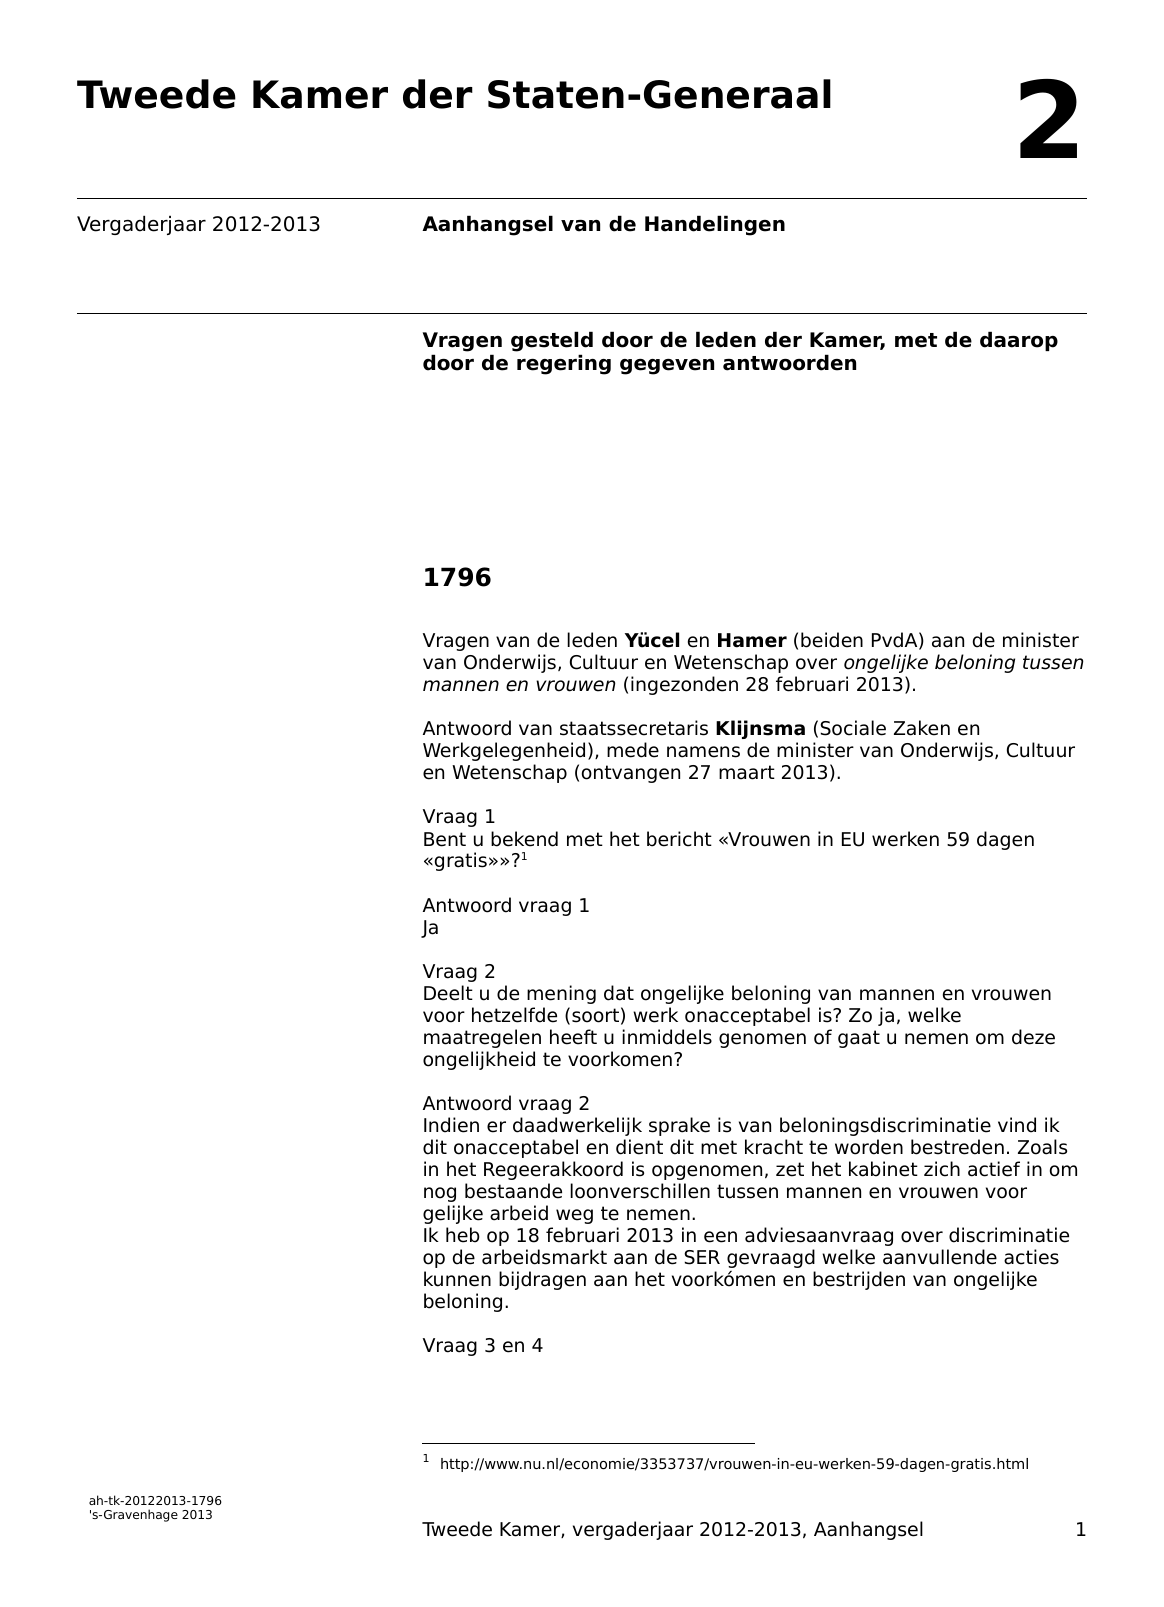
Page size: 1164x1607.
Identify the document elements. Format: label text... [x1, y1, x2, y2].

text Indien er daadwerkelijk sprake is van beloningsdiscriminatie vind ik dit onacceptabel en dient dit met kracht te worden bestreden. Zoals in het Regeerakkoord is opgenomen, zet het kabinet zich actief in om nog bestaande loonverschillen tussen mannen en vrouwen voor gelijke arbeid weg te nemen. [422, 1115, 1087, 1225]
table_cell Aanhangsel van de Handelingen [422, 199, 1087, 313]
text 's-Gravenhage 2013 [88, 1508, 323, 1522]
text Antwoord van staatssecretaris Klijnsma (Sociale Zaken en Werkgelegenheid), mede namens de minister van Onderwijs, Cultuur en Wetenschap (ontvangen 27 maart 2013). [422, 718, 1087, 784]
table_cell Vragen gesteld door de leden der Kamer, met de daarop door de regering gegeven antwoorden [422, 314, 1087, 375]
text Ik heb op 18 februari 2013 in een adviesaanvraag over discriminatie op de arbeidsmarkt aan de SER gevraagd welke aanvullende acties kunnen bijdragen aan het voorkómen en bestrijden van ongelijke beloning. [422, 1225, 1087, 1313]
text Bent u bekend met het bericht «Vrouwen in EU werken 59 dagen «gratis»»? [422, 828, 1087, 872]
table_cell [77, 314, 422, 375]
text Vraag 1 [422, 806, 1087, 828]
table_header 2 [886, 59, 1087, 198]
text Vraag 2 [422, 961, 1087, 983]
text http://www.nu.nl/economie/3353737/vrouwen-in-eu-werken-59-dagen-gratis.html [422, 1452, 1087, 1474]
table_header Tweede Kamer der Staten-Generaal [77, 59, 886, 198]
text Vraag 3 en 4 [422, 1335, 1087, 1357]
text Ja [422, 917, 1087, 938]
table_cell Vergaderjaar 2012-2013 [77, 199, 422, 313]
text 1796 [422, 563, 1087, 592]
text Deelt u de mening dat ongelijke beloning van mannen en vrouwen voor hetzelfde (soort) werk onacceptabel is? Zo ja, welke maatregelen heeft u inmiddels genomen of gaat u nemen om deze ongelijkheid te voorkomen? [422, 983, 1087, 1071]
text Antwoord vraag 1 [422, 894, 1087, 917]
text ah-tk-20122013-1796 [88, 1494, 323, 1508]
text Antwoord vraag 2 [422, 1093, 1087, 1115]
text Vragen van de leden Yücel en Hamer (beiden PvdA) aan de minister van Onderwijs, Cultuur en Wetenschap over ongelijke beloning tussen mannen en vrouwen (ingezonden 28 februari 2013). [422, 630, 1087, 696]
